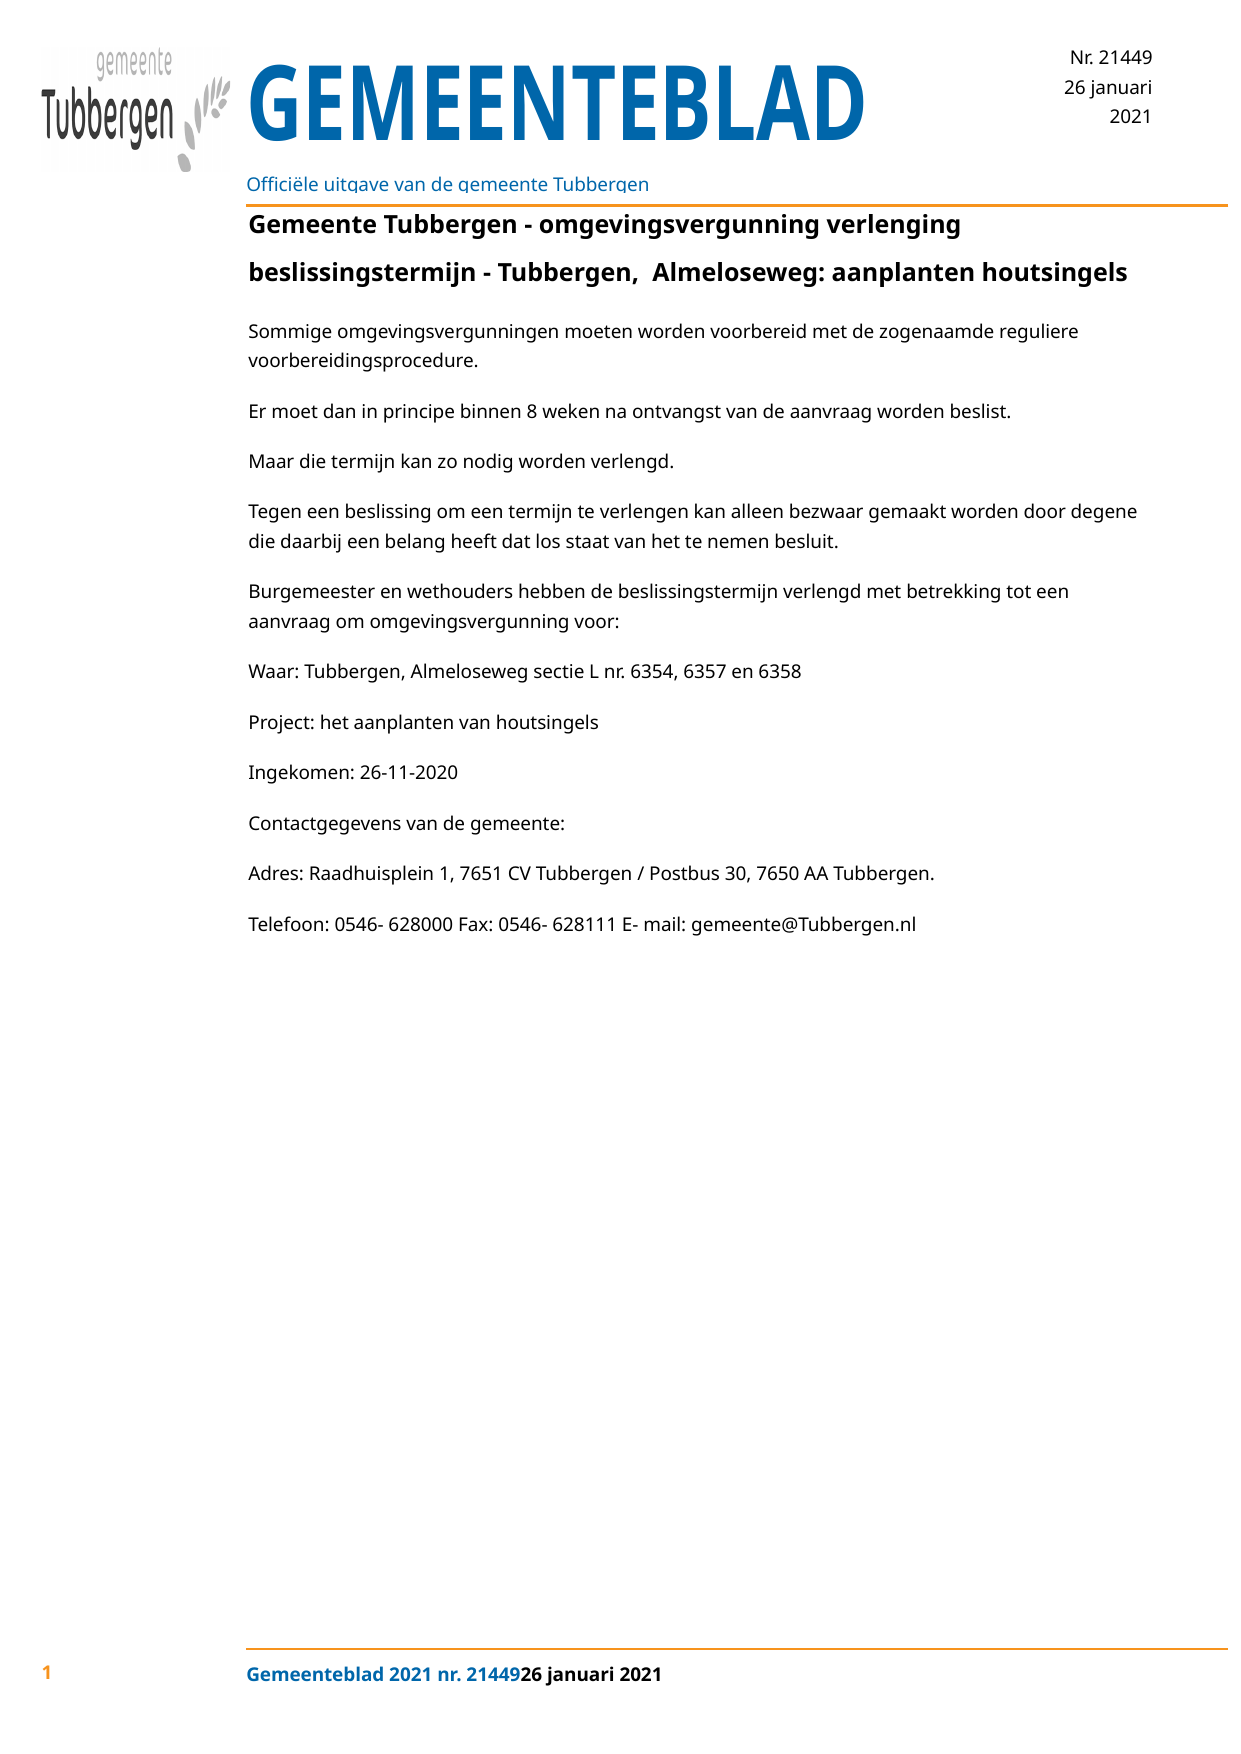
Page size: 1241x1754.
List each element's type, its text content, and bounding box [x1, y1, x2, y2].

text Contactgegevens van de gemeente: [248, 810, 1152, 836]
text Gemeente Tubbergen - omgevingsvergunning verlenging beslissingstermijn - Tubbergen, Almeloseweg: aanplanten houtsingels [248, 207, 1152, 288]
text Sommige omgevingsvergunningen moeten worden voorbereid met de zogenaamde reguliere voorbereidingsprocedure. [248, 318, 1152, 373]
text Project: het aanplanten van houtsingels [248, 709, 1152, 735]
text Waar: Tubbergen, Almeloseweg sectie L nr. 6354, 6357 en 6358 [248, 659, 1152, 684]
text Burgemeester en wethouders hebben de beslissingstermijn verlengd met betrekking tot een aanvraag om omgevingsvergunning voor: [248, 579, 1152, 634]
picture [41, 47, 231, 172]
text Er moet dan in principe binnen 8 weken na ontvangst van de aanvraag worden beslist. [248, 398, 1152, 424]
text Ingekomen: 26-11-2020 [248, 759, 1152, 785]
text Telefoon: 0546- 628000 Fax: 0546- 628111 E- mail: gemeente@Tubbergen.nl [248, 911, 1152, 937]
text Maar die termijn kan zo nodig worden verlengd. [248, 448, 1152, 474]
text Adres: Raadhuisplein 1, 7651 CV Tubbergen / Postbus 30, 7650 AA Tubbergen. [248, 860, 1152, 886]
text Tegen een beslissing om een termijn te verlengen kan alleen bezwaar gemaakt worden door degene die daarbij een belang heeft dat los staat van het te nemen besluit. [248, 499, 1152, 554]
